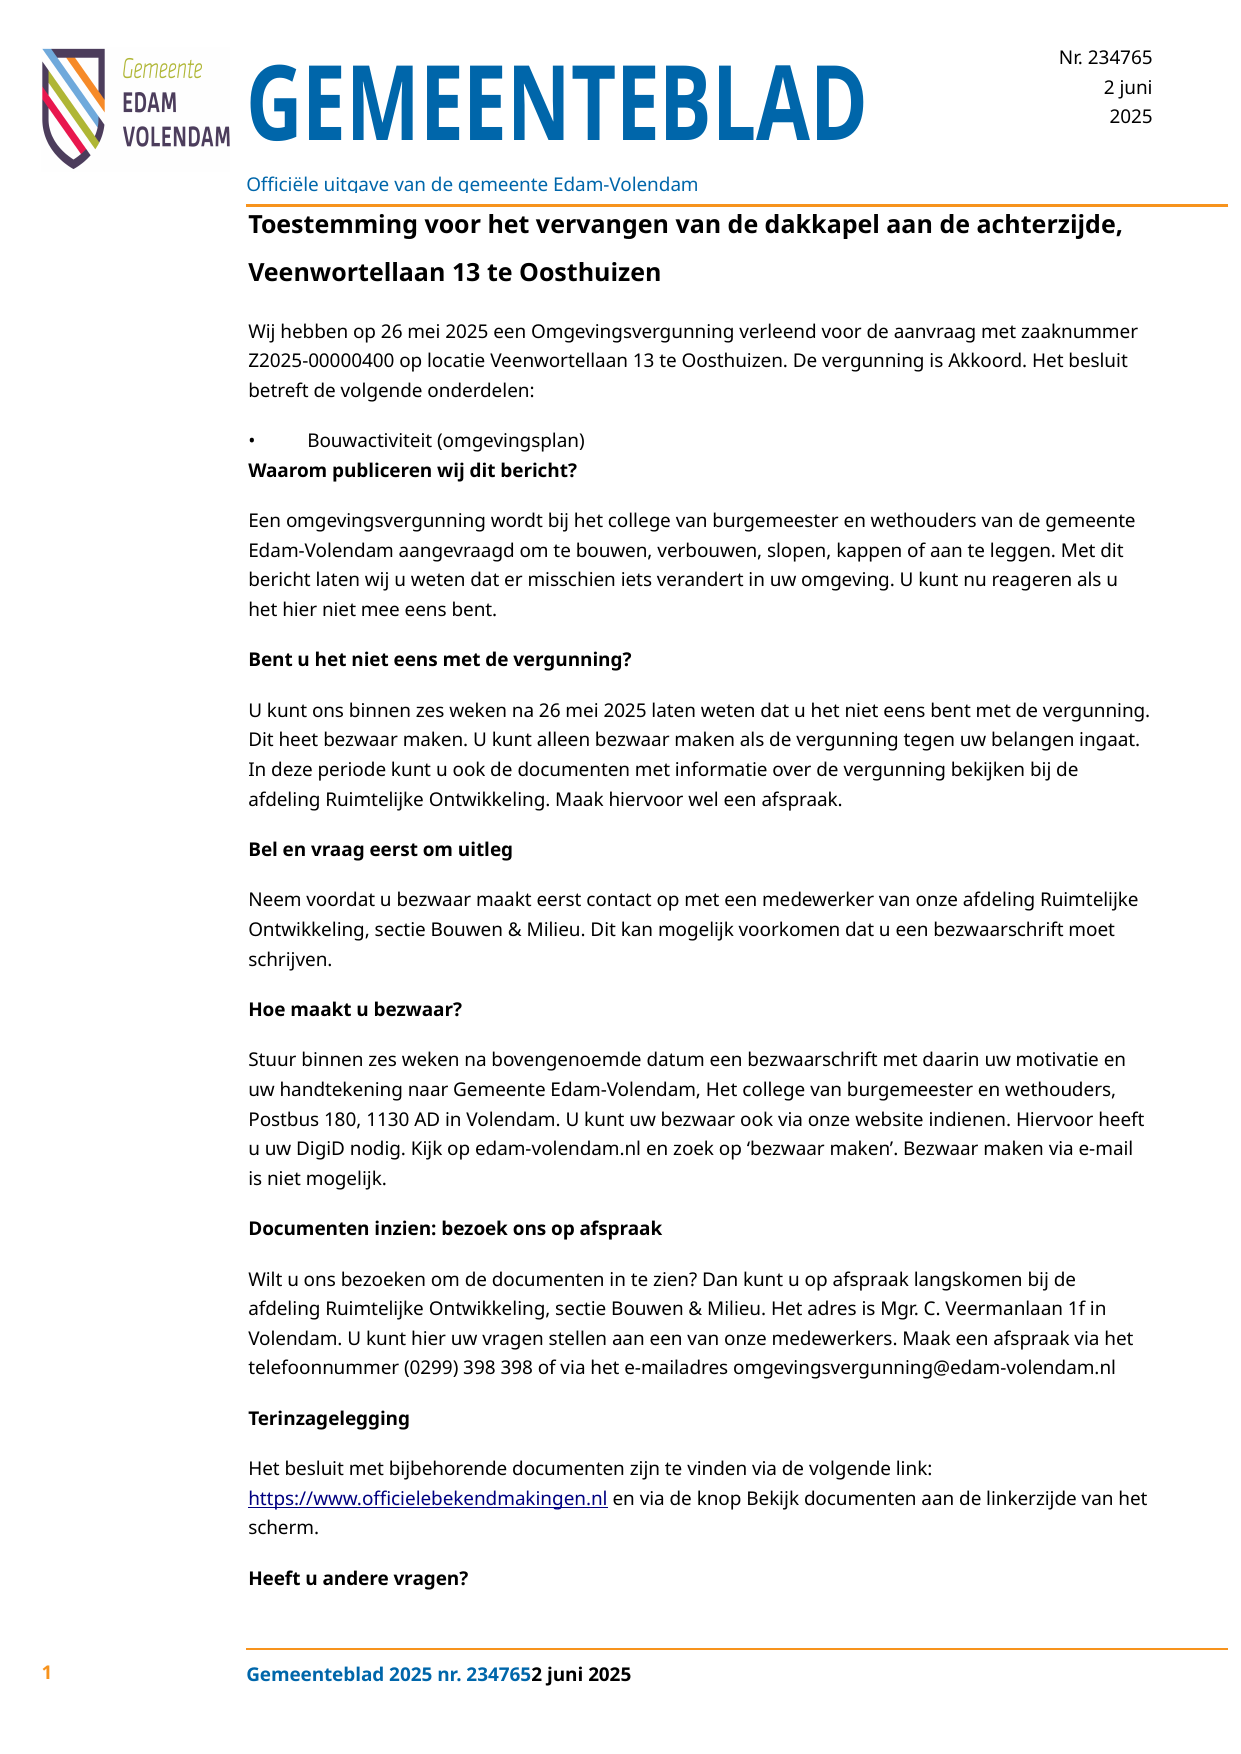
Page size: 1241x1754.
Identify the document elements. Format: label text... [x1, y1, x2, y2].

text Toestemming voor het vervangen van de dakkapel aan de achterzijde, Veenwortellaan 13 te Oosthuizen [248, 207, 1152, 288]
list Bouwactiviteit (omgevingsplan) [248, 427, 1152, 453]
text Stuur binnen zes weken na bovengenoemde datum een bezwaarschrift met daarin uw motivatie en uw handtekening naar Gemeente Edam-Volendam, Het college van burgemeester en wethouders, Postbus 180, 1130 AD in Volendam. U kunt uw bezwaar ook via onze website indienen. Hiervoor heeft u uw DigiD nodig. Kijk op edam-volendam.nl en zoek op ‘bezwaar maken’. Bezwaar maken via e-mail is niet mogelijk. [248, 1047, 1152, 1191]
text Terinzagelegging [248, 1405, 1152, 1431]
picture [41, 47, 231, 172]
text Neem voordat u bezwaar maakt eerst contact op met een medewerker van onze afdeling Ruimtelijke Ontwikkeling, sectie Bouwen & Milieu. Dit kan mogelijk voorkomen dat u een bezwaarschrift moet schrijven. [248, 887, 1152, 972]
text Bel en vraag eerst om uitleg [248, 836, 1152, 862]
text Wilt u ons bezoeken om de documenten in te zien? Dan kunt u op afspraak langskomen bij de afdeling Ruimtelijke Ontwikkeling, sectie Bouwen & Milieu. Het adres is Mgr. C. Veermanlaan 1f in Volendam. U kunt hier uw vragen stellen aan een van onze medewerkers. Maak een afspraak via het telefoonnummer (0299) 398 398 of via het e-mailadres omgevingsvergunning@edam-volendam.nl [248, 1266, 1152, 1380]
text Heeft u andere vragen? [248, 1565, 1152, 1591]
text Bent u het niet eens met de vergunning? [248, 647, 1152, 672]
text Wij hebben op 26 mei 2025 een Omgevingsvergunning verleend voor de aanvraag met zaaknummer Z2025-00000400 op locatie Veenwortellaan 13 te Oosthuizen. De vergunning is Akkoord. Het besluit betreft de volgende onderdelen: [248, 318, 1152, 403]
text U kunt ons binnen zes weken na 26 mei 2025 laten weten dat u het niet eens bent met de vergunning. Dit heet bezwaar maken. U kunt alleen bezwaar maken als de vergunning tegen uw belangen ingaat. In deze periode kunt u ook de documenten met informatie over de vergunning bekijken bij de afdeling Ruimtelijke Ontwikkeling. Maak hiervoor wel een afspraak. [248, 697, 1152, 812]
text Het besluit met bijbehorende documenten zijn te vinden via de volgende link: https://www.officielebekendmakingen.nl en via de knop Bekijk documenten aan de linkerzijde van het scherm. [248, 1455, 1152, 1540]
text Een omgevingsvergunning wordt bij het college van burgemeester en wethouders van de gemeente Edam-Volendam aangevraagd om te bouwen, verbouwen, slopen, kappen of aan te leggen. Met dit bericht laten wij u weten dat er misschien iets verandert in uw omgeving. U kunt nu reageren als u het hier niet mee eens bent. [248, 507, 1152, 622]
text Hoe maakt u bezwaar? [248, 996, 1152, 1022]
text Documenten inzien: bezoek ons op afspraak [248, 1215, 1152, 1241]
text Waarom publiceren wij dit bericht? [248, 457, 1152, 483]
